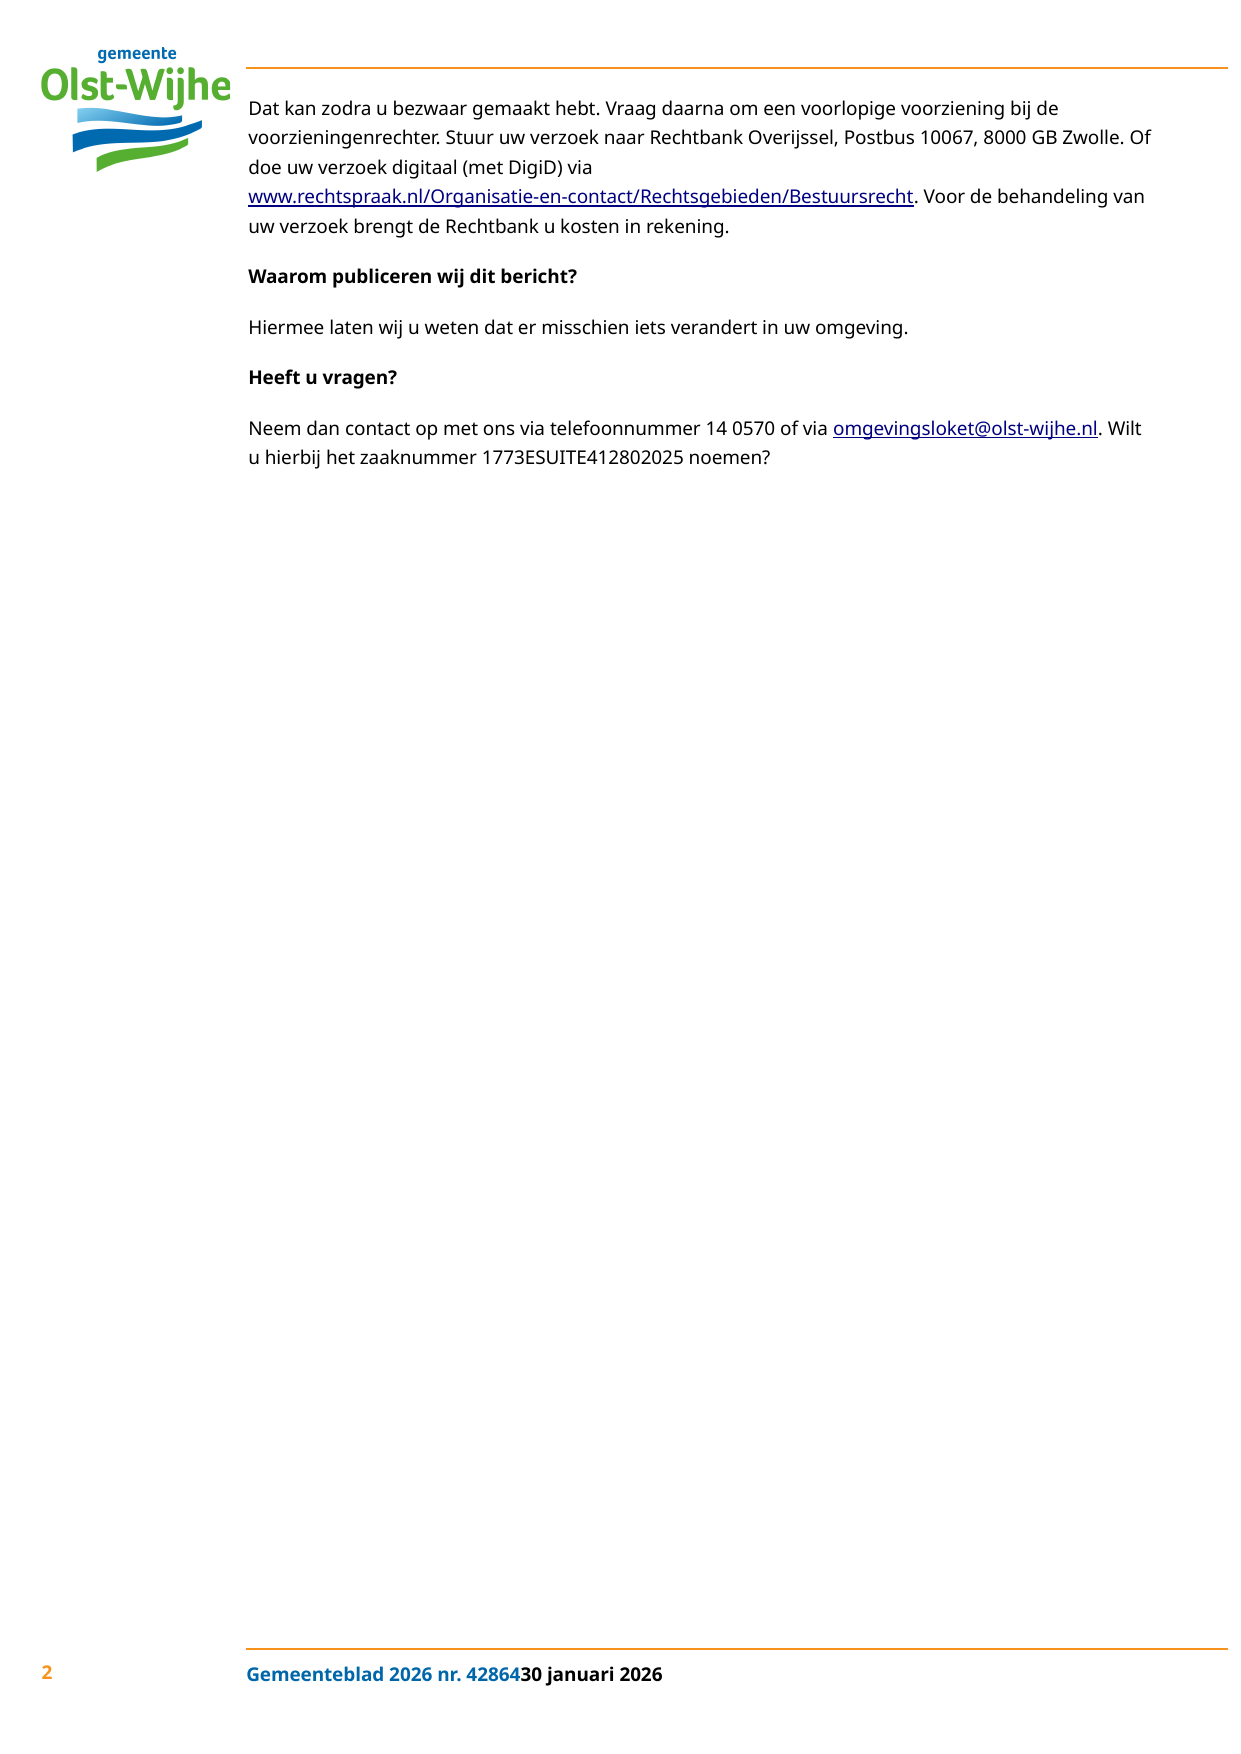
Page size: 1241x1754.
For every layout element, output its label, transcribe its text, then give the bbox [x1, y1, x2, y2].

picture [41, 47, 231, 172]
text Heeft u vragen? [248, 364, 1152, 390]
text Waarom publiceren wij dit bericht? [248, 263, 1152, 289]
text Neem dan contact op met ons via telefoonnummer 14 0570 of via omgevingsloket@olst-wijhe.nl. Wilt u hierbij het zaaknummer 1773ESUITE412802025 noemen? [248, 415, 1152, 470]
text Hiermee laten wij u weten dat er misschien iets verandert in uw omgeving. [248, 314, 1152, 340]
text Dat kan zodra u bezwaar gemaakt hebt. Vraag daarna om een voorlopige voorziening bij de voorzieningenrechter. Stuur uw verzoek naar Rechtbank Overijssel, Postbus 10067, 8000 GB Zwolle. Of doe uw verzoek digitaal (met DigiD) via www.rechtspraak.nl/Organisatie-en-contact/Rechtsgebieden/Bestuursrecht. Voor de behandeling van uw verzoek brengt de Rechtbank u kosten in rekening. [248, 95, 1152, 239]
